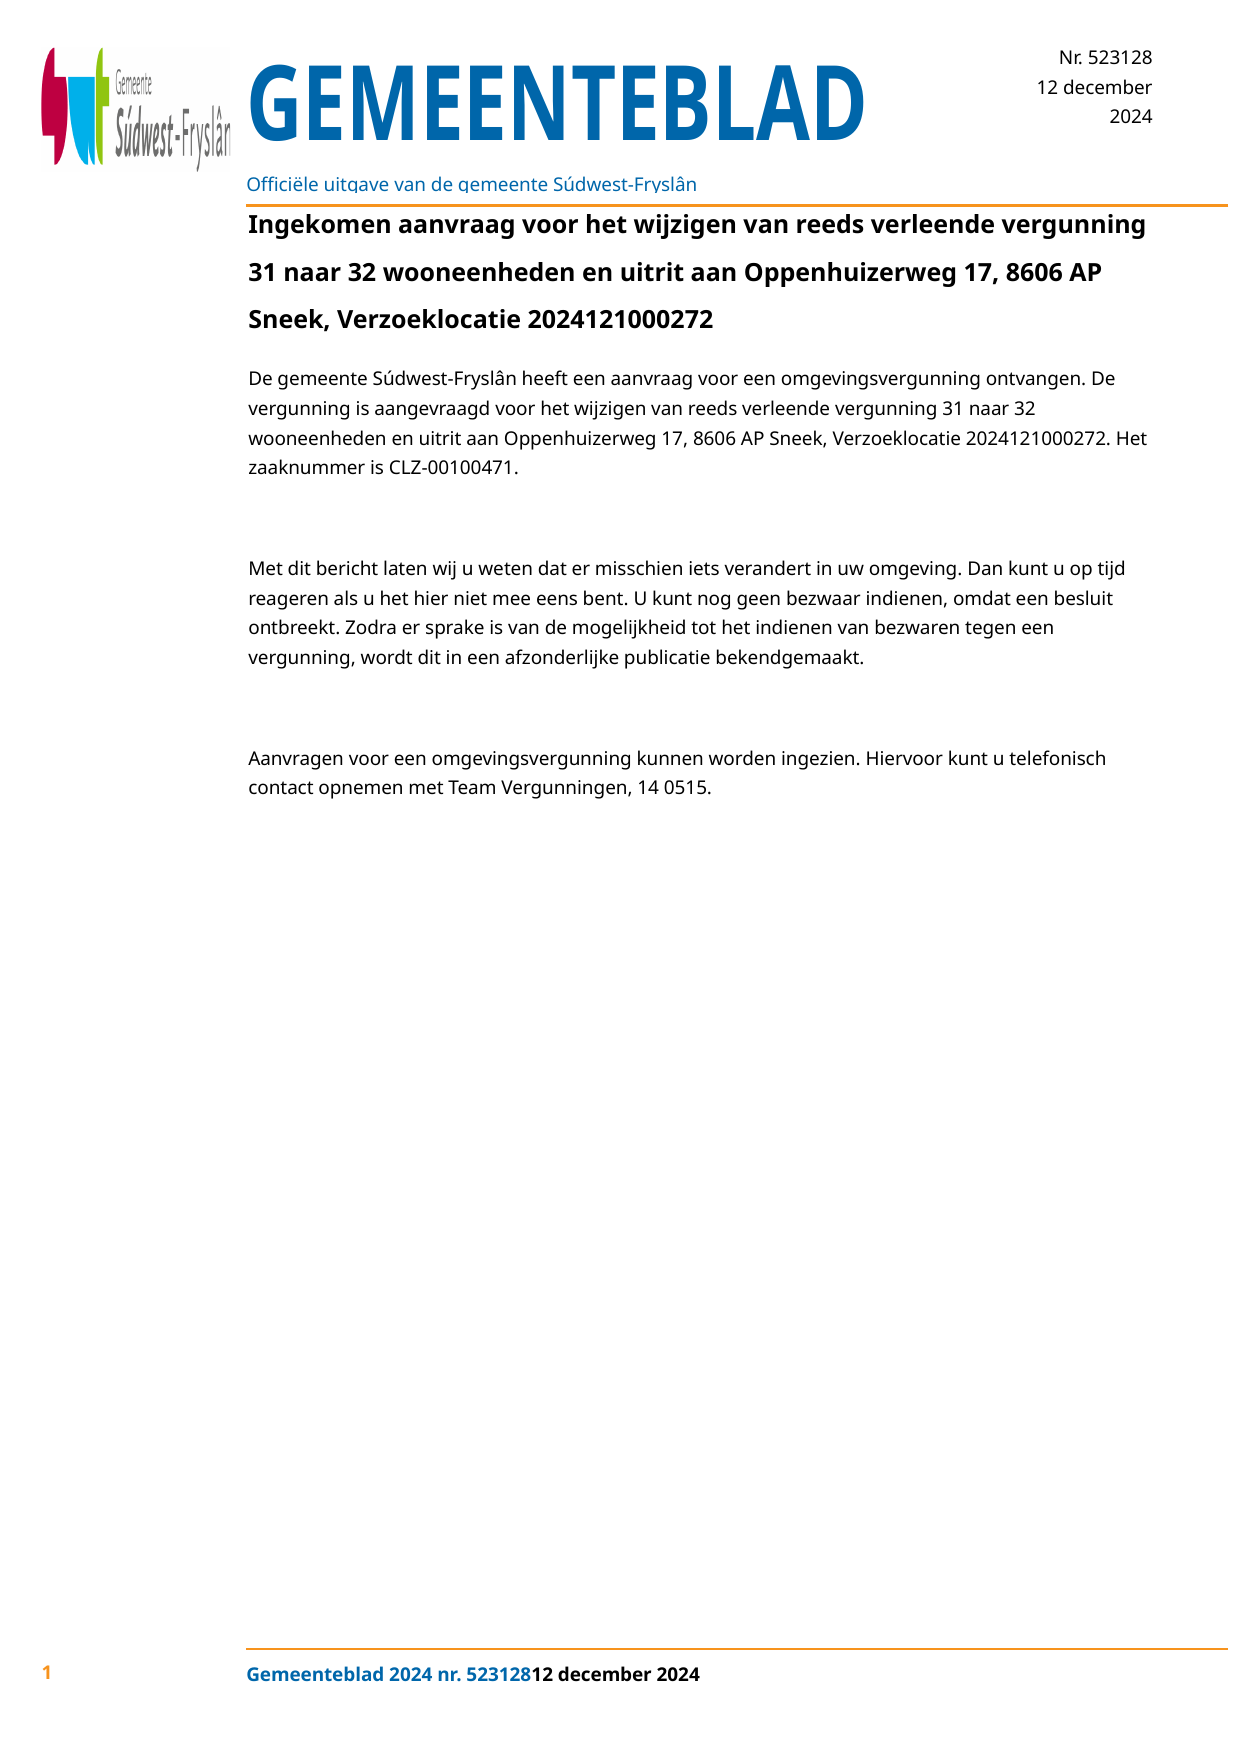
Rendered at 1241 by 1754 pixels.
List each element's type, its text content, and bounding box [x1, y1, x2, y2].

text Aanvragen voor een omgevingsvergunning kunnen worden ingezien. Hiervoor kunt u telefonisch contact opnemen met Team Vergunningen, 14 0515. [248, 745, 1152, 800]
text Met dit bericht laten wij u weten dat er misschien iets verandert in uw omgeving. Dan kunt u op tijd reageren als u het hier niet mee eens bent. U kunt nog geen bezwaar indienen, omdat een besluit ontbreekt. Zodra er sprake is van de mogelijkheid tot het indienen van bezwaren tegen een vergunning, wordt dit in een afzonderlijke publicatie bekendgemaakt. [248, 555, 1152, 669]
text Ingekomen aanvraag voor het wijzigen van reeds verleende vergunning 31 naar 32 wooneenheden en uitrit aan Oppenhuizerweg 17, 8606 AP Sneek, Verzoeklocatie 2024121000272 [248, 207, 1152, 336]
text De gemeente Súdwest-Fryslân heeft een aanvraag voor een omgevingsvergunning ontvangen. De vergunning is aangevraagd voor het wijzigen van reeds verleende vergunning 31 naar 32 wooneenheden en uitrit aan Oppenhuizerweg 17, 8606 AP Sneek, Verzoeklocatie 2024121000272. Het zaaknummer is CLZ-00100471. [248, 366, 1152, 480]
picture [41, 47, 231, 172]
